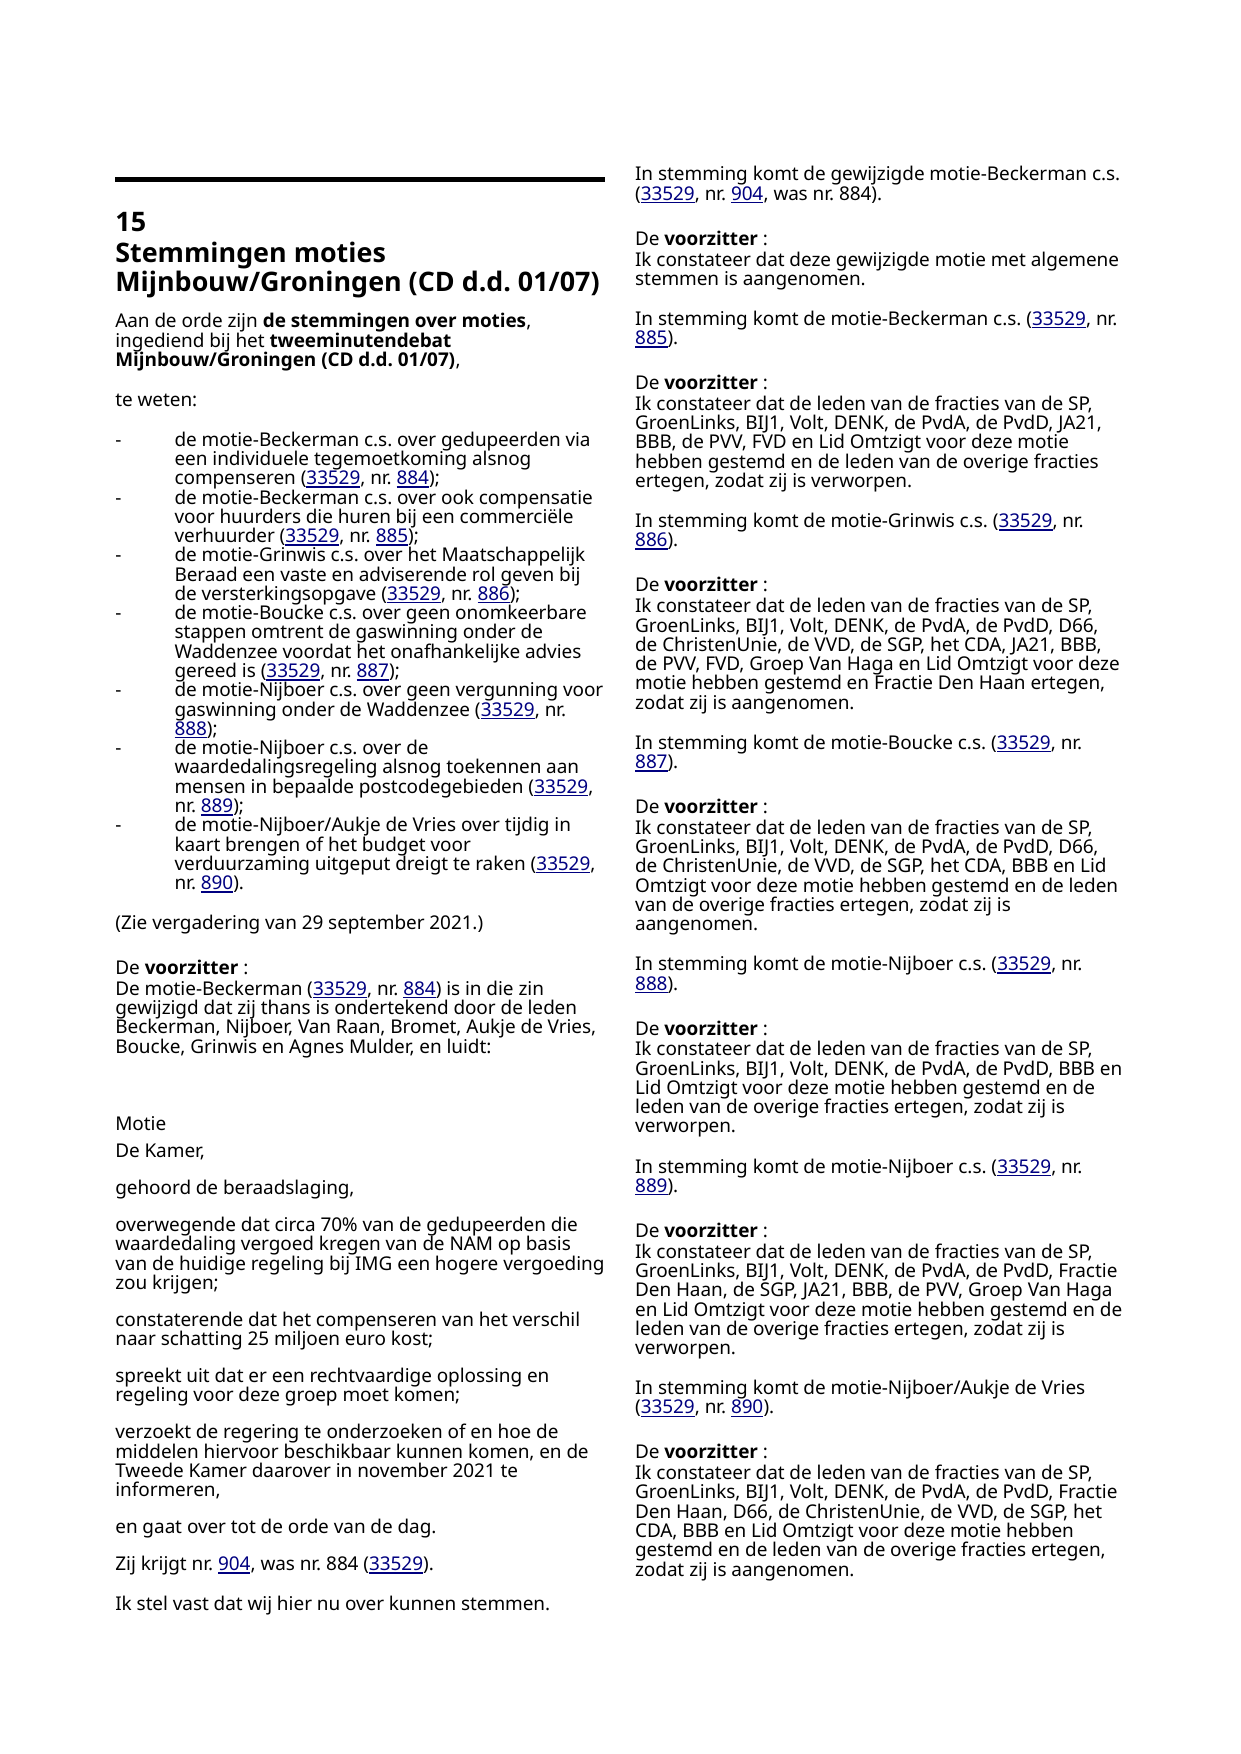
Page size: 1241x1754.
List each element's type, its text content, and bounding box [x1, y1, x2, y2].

text In stemming komt de motie-Nijboer c.s. (33529, nr. 889). [635, 1158, 1125, 1196]
text en gaat over tot de orde van de dag. [115, 1518, 605, 1537]
list de motie-Beckerman c.s. over gedupeerden via een individuele tegemoetkoming alsnog compenseren (33529, nr. 884); [115, 431, 605, 489]
text De voorzitter : [635, 225, 1125, 251]
text Ik constateer dat de leden van de fracties van de SP, GroenLinks, BIJ1, Volt, DENK, de PvdA, de PvdD, D66, de ChristenUnie, de VVD, de SGP, het CDA, JA21, BBB, de PVV, FVD, Groep Van Haga en Lid Omtzigt voor deze motie hebben gestemd en Fractie Den Haan ertegen, zodat zij is aangenomen. [635, 597, 1125, 713]
text overwegende dat circa 70% van de gedupeerden die waardedaling vergoed kregen van de NAM op basis van de huidige regeling bij IMG een hogere vergoeding zou krijgen; [115, 1216, 605, 1293]
text verzoekt de regering te onderzoeken of en hoe de middelen hiervoor beschikbaar kunnen komen, en de Tweede Kamer daarover in november 2021 te informeren, [115, 1423, 605, 1500]
text De motie-Beckerman (33529, nr. 884) is in die zin gewijzigd dat zij thans is ondertekend door de leden Beckerman, Nijboer, Van Raan, Bromet, Aukje de Vries, Boucke, Grinwis en Agnes Mulder, en luidt: [115, 980, 605, 1057]
text De voorzitter : [635, 1438, 1125, 1464]
list de motie-Boucke c.s. over geen onomkeerbare stappen omtrent de gaswinning onder de Waddenzee voordat het onafhankelijke advies gereed is (33529, nr. 887); [115, 604, 605, 681]
list de motie-Nijboer c.s. over de waardedalingsregeling alsnog toekennen aan mensen in bepaalde postcodegebieden (33529, nr. 889); [115, 739, 605, 816]
text In stemming komt de motie-Beckerman c.s. (33529, nr. 885). [635, 310, 1125, 348]
text De voorzitter : [635, 793, 1125, 819]
text In stemming komt de motie-Grinwis c.s. (33529, nr. 886). [635, 512, 1125, 551]
text gehoord de beraadslaging, [115, 1179, 605, 1198]
text Aan de orde zijn de stemmingen over moties, ingediend bij het tweeminutendebat Mijnbouw/Groningen (CD d.d. 01/07), [115, 312, 605, 370]
text Motie [115, 1110, 605, 1136]
text De voorzitter : [635, 369, 1125, 395]
text te weten: [115, 391, 605, 410]
text Ik constateer dat de leden van de fracties van de SP, GroenLinks, BIJ1, Volt, DENK, de PvdA, de PvdD, D66, de ChristenUnie, de VVD, de SGP, het CDA, BBB en Lid Omtzigt voor deze motie hebben gestemd en de leden van de overige fracties ertegen, zodat zij is aangenomen. [635, 819, 1125, 934]
text 15 [115, 203, 605, 239]
list de motie-Nijboer/Aukje de Vries over tijdig in kaart brengen of het budget voor verduurzaming uitgeput dreigt te raken (33529, nr. 890). [115, 816, 605, 893]
text Ik stel vast dat wij hier nu over kunnen stemmen. [115, 1595, 605, 1614]
text Ik constateer dat deze gewijzigde motie met algemene stemmen is aangenomen. [635, 251, 1125, 289]
list de motie-Beckerman c.s. over ook compensatie voor huurders die huren bij een commerciële verhuurder (33529, nr. 885); [115, 489, 605, 546]
text De voorzitter : [115, 954, 605, 980]
text In stemming komt de gewijzigde motie-Beckerman c.s. (33529, nr. 904, was nr. 884). [635, 165, 1125, 204]
text De voorzitter : [635, 1015, 1125, 1040]
text Stemmingen moties Mijnbouw/Groningen (CD d.d. 01/07) [115, 239, 605, 312]
text In stemming komt de motie-Nijboer/Aukje de Vries (33529, nr. 890). [635, 1379, 1125, 1418]
text (Zie vergadering van 29 september 2021.) [115, 914, 605, 933]
list de motie-Nijboer c.s. over geen vergunning voor gaswinning onder de Waddenzee (33529, nr. 888); [115, 681, 605, 739]
text De voorzitter : [635, 1217, 1125, 1243]
text Ik constateer dat de leden van de fracties van de SP, GroenLinks, BIJ1, Volt, DENK, de PvdA, de PvdD, BBB en Lid Omtzigt voor deze motie hebben gestemd en de leden van de overige fracties ertegen, zodat zij is verworpen. [635, 1040, 1125, 1137]
text Ik constateer dat de leden van de fracties van de SP, GroenLinks, BIJ1, Volt, DENK, de PvdA, de PvdD, Fractie Den Haan, de SGP, JA21, BBB, de PVV, Groep Van Haga en Lid Omtzigt voor deze motie hebben gestemd en de leden van de overige fracties ertegen, zodat zij is verworpen. [635, 1243, 1125, 1358]
text Zij krijgt nr. 904, was nr. 884 (33529). [115, 1555, 605, 1574]
text Ik constateer dat de leden van de fracties van de SP, GroenLinks, BIJ1, Volt, DENK, de PvdA, de PvdD, Fractie Den Haan, D66, de ChristenUnie, de VVD, de SGP, het CDA, BBB en Lid Omtzigt voor deze motie hebben gestemd en de leden van de overige fracties ertegen, zodat zij is aangenomen. [635, 1464, 1125, 1580]
text De voorzitter : [635, 572, 1125, 597]
text In stemming komt de motie-Boucke c.s. (33529, nr. 887). [635, 734, 1125, 772]
text De Kamer, [115, 1142, 605, 1161]
text spreekt uit dat er een rechtvaardige oplossing en regeling voor deze groep moet komen; [115, 1367, 605, 1406]
text constaterende dat het compenseren van het verschil naar schatting 25 miljoen euro kost; [115, 1311, 605, 1349]
text In stemming komt de motie-Nijboer c.s. (33529, nr. 888). [635, 955, 1125, 994]
text Ik constateer dat de leden van de fracties van de SP, GroenLinks, BIJ1, Volt, DENK, de PvdA, de PvdD, JA21, BBB, de PVV, FVD en Lid Omtzigt voor deze motie hebben gestemd en de leden van de overige fracties ertegen, zodat zij is verworpen. [635, 395, 1125, 491]
list de motie-Grinwis c.s. over het Maatschappelijk Beraad een vaste en adviserende rol geven bij de versterkingsopgave (33529, nr. 886); [115, 546, 605, 604]
